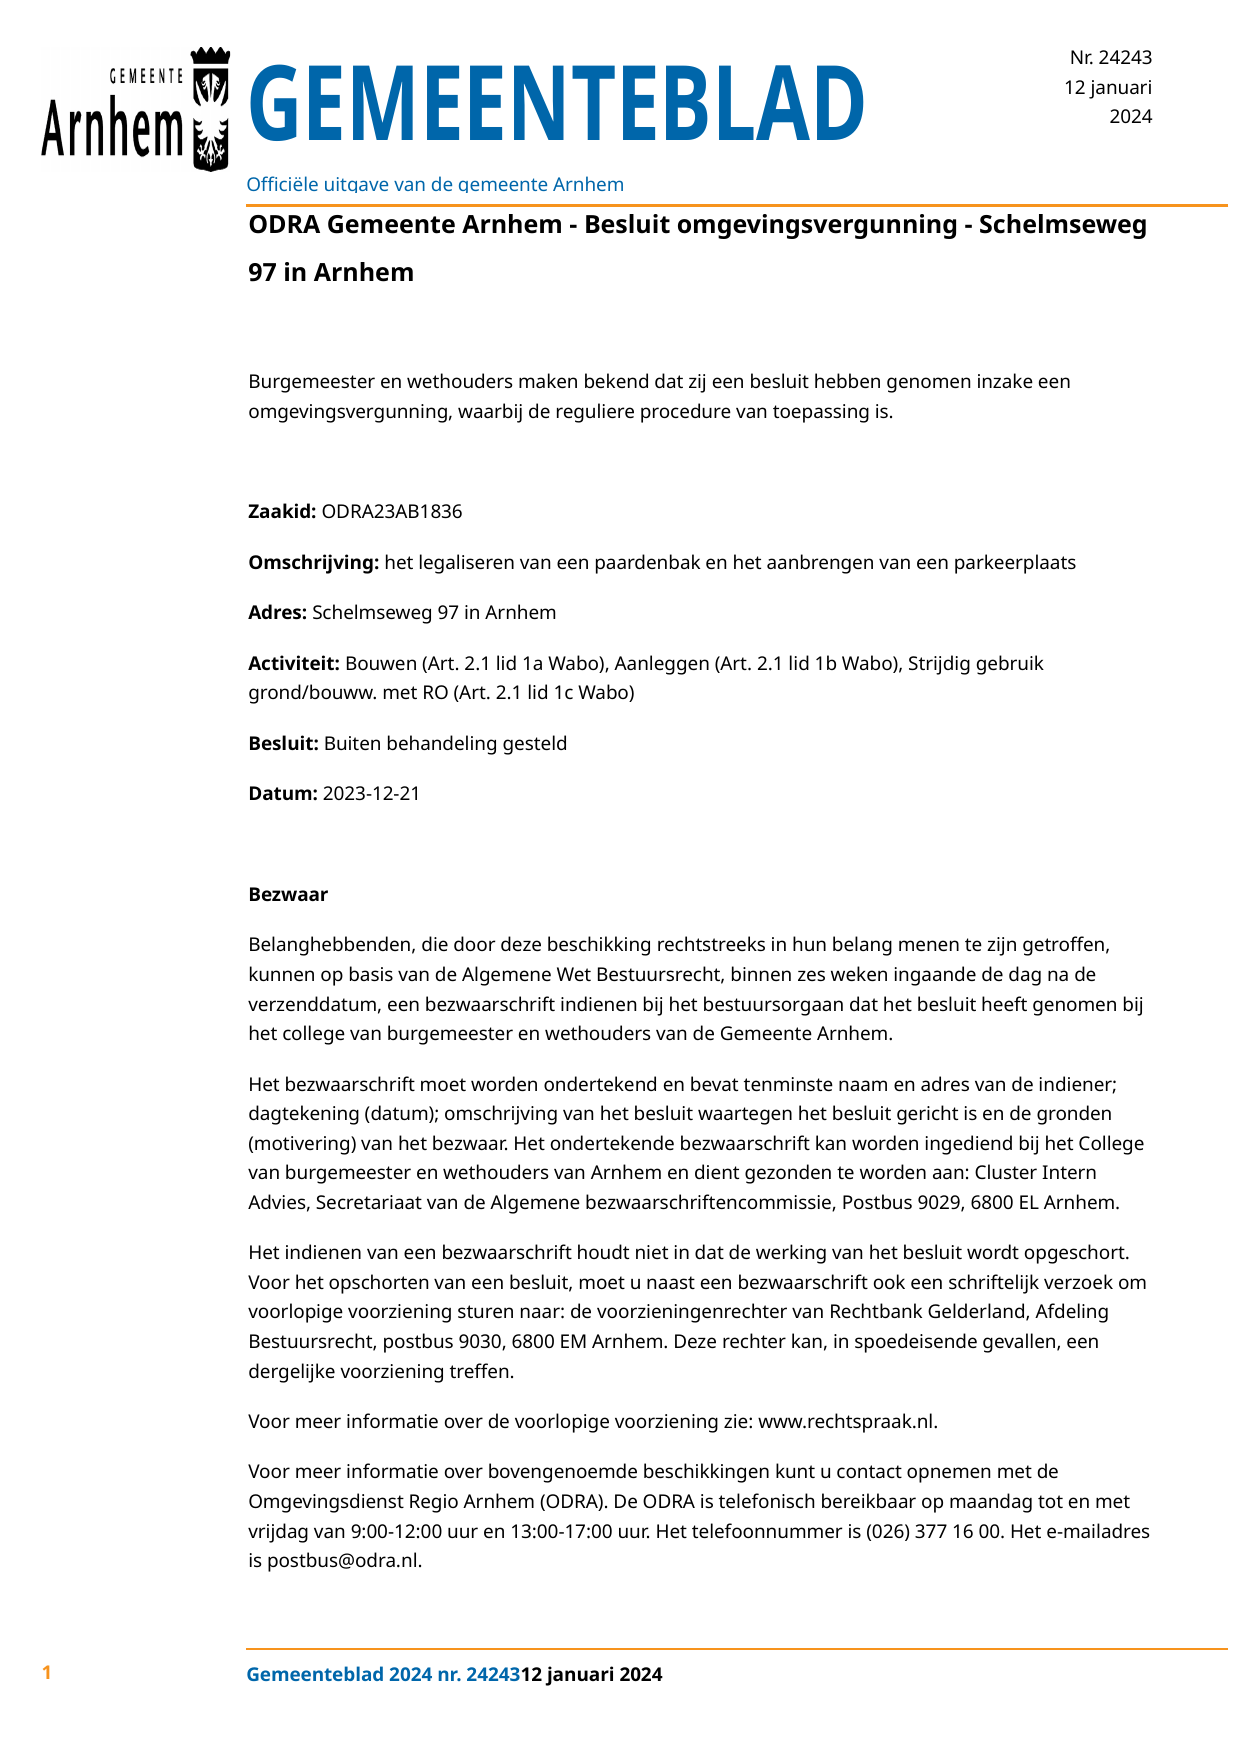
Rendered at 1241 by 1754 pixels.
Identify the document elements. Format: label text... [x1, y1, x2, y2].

text Activiteit: Bouwen (Art. 2.1 lid 1a Wabo), Aanleggen (Art. 2.1 lid 1b Wabo), Strijdig gebruik grond/bouww. met RO (Art. 2.1 lid 1c Wabo) [248, 650, 1152, 705]
text Het indienen van een bezwaarschrift houdt niet in dat de werking van het besluit wordt opgeschort. Voor het opschorten van een besluit, moet u naast een bezwaarschrift ook een schriftelijk verzoek om voorlopige voorziening sturen naar: de voorzieningenrechter van Rechtbank Gelderland, Afdeling Bestuursrecht, postbus 9030, 6800 EM Arnhem. Deze rechter kan, in spoedeisende gevallen, een dergelijke voorziening treffen. [248, 1239, 1152, 1384]
text Burgemeester en wethouders maken bekend dat zij een besluit hebben genomen inzake een omgevingsvergunning, waarbij de reguliere procedure van toepassing is. [248, 368, 1152, 424]
text Belanghebbenden, die door deze beschikking rechtstreeks in hun belang menen te zijn getroffen, kunnen op basis van de Algemene Wet Bestuursrecht, binnen zes weken ingaande de dag na de verzenddatum, een bezwaarschrift indienen bij het bestuursorgaan dat het besluit heeft genomen bij het college van burgemeester en wethouders van de Gemeente Arnhem. [248, 932, 1152, 1046]
text Zaakid: ODRA23AB1836 [248, 499, 1152, 524]
text Bezwaar [248, 881, 1152, 907]
text Adres: Schelmseweg 97 in Arnhem [248, 599, 1152, 625]
text ODRA Gemeente Arnhem - Besluit omgevingsvergunning - Schelmseweg 97 in Arnhem [248, 207, 1152, 288]
text Voor meer informatie over bovengenoemde beschikkingen kunt u contact opnemen met de Omgevingsdienst Regio Arnhem (ODRA). De ODRA is telefonisch bereikbaar op maandag tot en met vrijdag van 9:00-12:00 uur en 13:00-17:00 uur. Het telefoonnummer is (026) 377 16 00. Het e-mailadres is postbus@odra.nl. [248, 1459, 1152, 1573]
text Besluit: Buiten behandeling gesteld [248, 730, 1152, 756]
text Het bezwaarschrift moet worden ondertekend en bevat tenminste naam en adres van de indiener; dagtekening (datum); omschrijving van het besluit waartegen het besluit gericht is en de gronden (motivering) van het bezwaar. Het ondertekende bezwaarschrift kan worden ingediend bij het College van burgemeester en wethouders van Arnhem en dient gezonden te worden aan: Cluster Intern Advies, Secretariaat van de Algemene bezwaarschriftencommissie, Postbus 9029, 6800 EL Arnhem. [248, 1071, 1152, 1215]
text Datum: 2023-12-21 [248, 780, 1152, 806]
text Voor meer informatie over de voorlopige voorziening zie: www.rechtspraak.nl. [248, 1408, 1152, 1434]
text Omschrijving: het legaliseren van een paardenbak en het aanbrengen van een parkeerplaats [248, 549, 1152, 575]
picture [41, 47, 231, 172]
